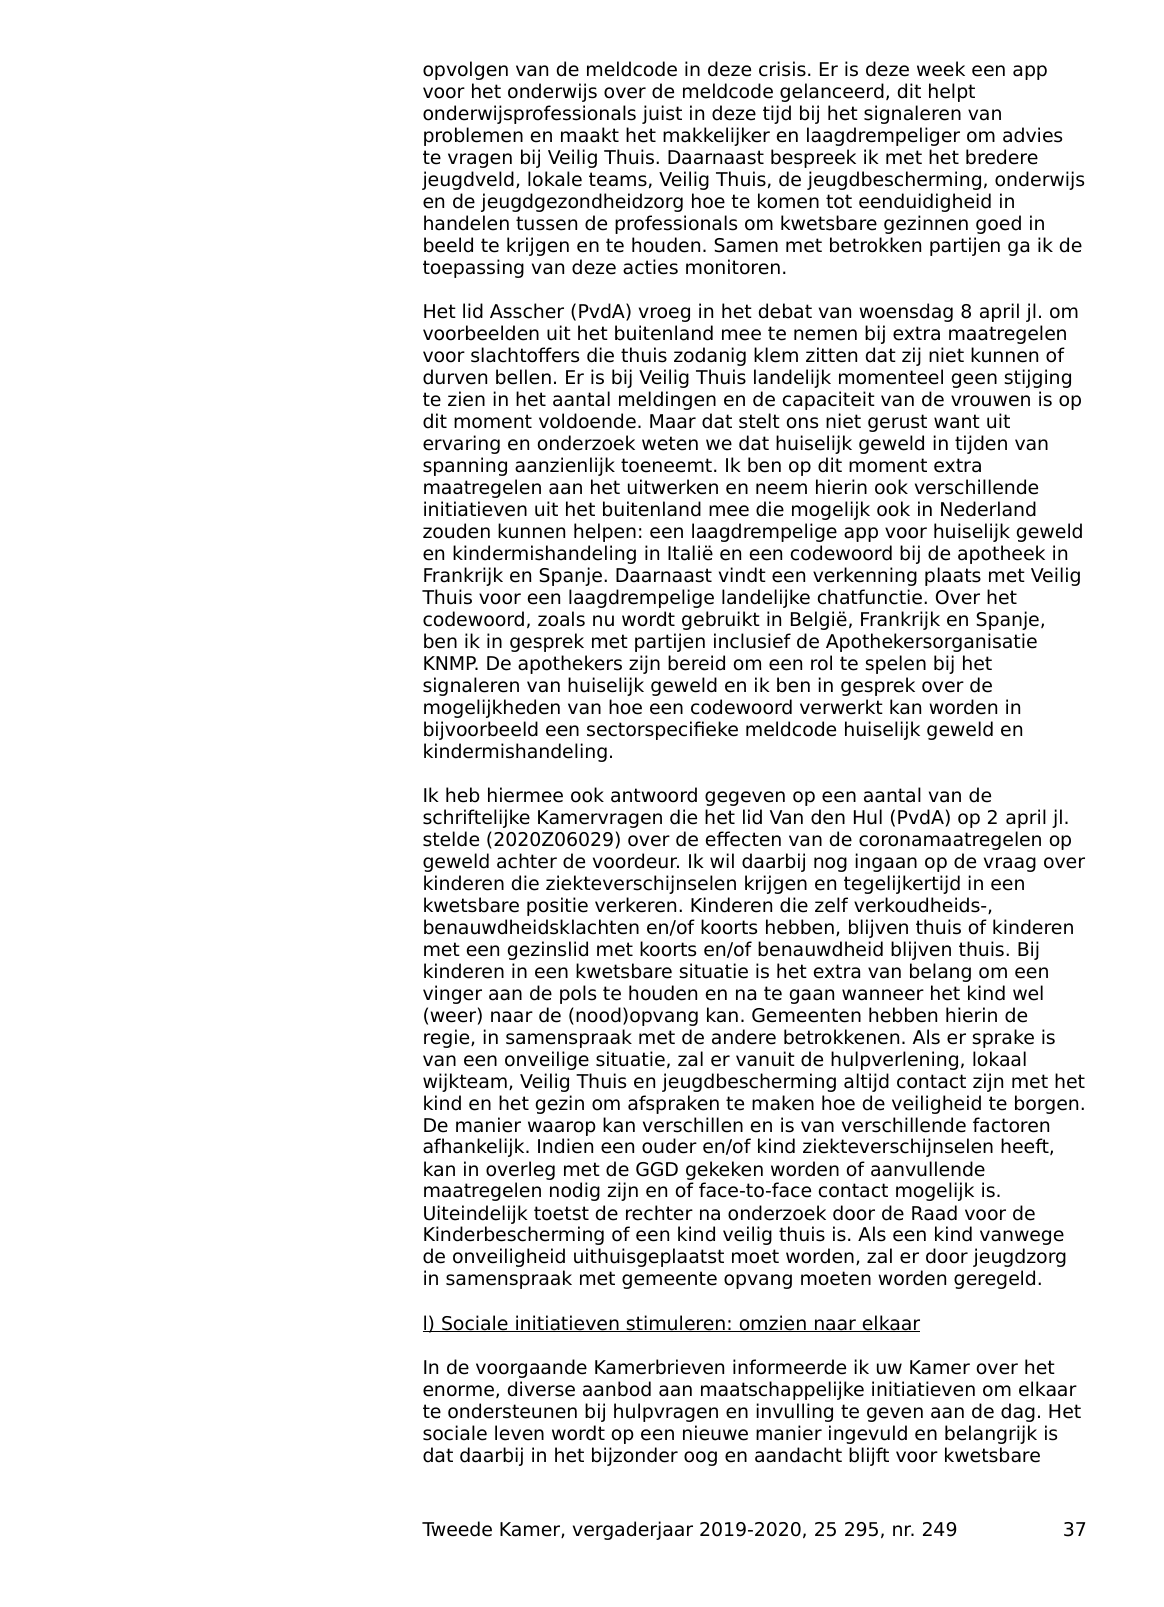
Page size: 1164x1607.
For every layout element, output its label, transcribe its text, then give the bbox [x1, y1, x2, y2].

text opvolgen van de meldcode in deze crisis. Er is deze week een app voor het onderwijs over de meldcode gelanceerd, dit helpt onderwijsprofessionals juist in deze tijd bij het signaleren van problemen en maakt het makkelijker en laagdrempeliger om advies te vragen bij Veilig Thuis. Daarnaast bespreek ik met het bredere jeugdveld, lokale teams, Veilig Thuis, de jeugdbescherming, onderwijs en de jeugdgezondheidzorg hoe te komen tot eenduidigheid in handelen tussen de professionals om kwetsbare gezinnen goed in beeld te krijgen en te houden. Samen met betrokken partijen ga ik de toepassing van deze acties monitoren. [422, 59, 1087, 279]
subtitle l) Sociale initiatieven stimuleren: omzien naar elkaar [422, 1312, 1087, 1334]
text Ik heb hiermee ook antwoord gegeven op een aantal van de schriftelijke Kamervragen die het lid Van den Hul (PvdA) op 2 april jl. stelde (2020Z06029) over de effecten van de coronamaatregelen op geweld achter de voordeur. Ik wil daarbij nog ingaan op de vraag over kinderen die ziekteverschijnselen krijgen en tegelijkertijd in een kwetsbare positie verkeren. Kinderen die zelf verkoudheids-, benauwdheidsklachten en/of koorts hebben, blijven thuis of kinderen met een gezinslid met koorts en/of benauwdheid blijven thuis. Bij kinderen in een kwetsbare situatie is het extra van belang om een vinger aan de pols te houden en na te gaan wanneer het kind wel (weer) naar de (nood)opvang kan. Gemeenten hebben hierin de regie, in samenspraak met de andere betrokkenen. Als er sprake is van een onveilige situatie, zal er vanuit de hulpverlening, lokaal wijkteam, Veilig Thuis en jeugdbescherming altijd contact zijn met het kind en het gezin om afspraken te maken hoe de veiligheid te borgen. De manier waarop kan verschillen en is van verschillende factoren afhankelijk. Indien een ouder en/of kind ziekteverschijnselen heeft, kan in overleg met de GGD gekeken worden of aanvullende maatregelen nodig zijn en of face-to-face contact mogelijk is. Uiteindelijk toetst de rechter na onderzoek door de Raad voor de Kinderbescherming of een kind veilig thuis is. Als een kind vanwege de onveiligheid uithuisgeplaatst moet worden, zal er door jeugdzorg in samenspraak met gemeente opvang moeten worden geregeld. [422, 785, 1087, 1290]
text Het lid Asscher (PvdA) vroeg in het debat van woensdag 8 april jl. om voorbeelden uit het buitenland mee te nemen bij extra maatregelen voor slachtoffers die thuis zodanig klem zitten dat zij niet kunnen of durven bellen. Er is bij Veilig Thuis landelijk momenteel geen stijging te zien in het aantal meldingen en de capaciteit van de vrouwen is op dit moment voldoende. Maar dat stelt ons niet gerust want uit ervaring en onderzoek weten we dat huiselijk geweld in tijden van spanning aanzienlijk toeneemt. Ik ben op dit moment extra maatregelen aan het uitwerken en neem hierin ook verschillende initiatieven uit het buitenland mee die mogelijk ook in Nederland zouden kunnen helpen: een laagdrempelige app voor huiselijk geweld en kindermishandeling in Italië en een codewoord bij de apotheek in Frankrijk en Spanje. Daarnaast vindt een verkenning plaats met Veilig Thuis voor een laagdrempelige landelijke chatfunctie. Over het codewoord, zoals nu wordt gebruikt in België, Frankrijk en Spanje, ben ik in gesprek met partijen inclusief de Apothekersorganisatie KNMP. De apothekers zijn bereid om een rol te spelen bij het signaleren van huiselijk geweld en ik ben in gesprek over de mogelijkheden van hoe een codewoord verwerkt kan worden in bijvoorbeeld een sectorspecifieke meldcode huiselijk geweld en kindermishandeling. [422, 301, 1087, 763]
text In de voorgaande Kamerbrieven informeerde ik uw Kamer over het enorme, diverse aanbod aan maatschappelijke initiatieven om elkaar te ondersteunen bij hulpvragen en invulling te geven aan de dag. Het sociale leven wordt op een nieuwe manier ingevuld en belangrijk is dat daarbij in het bijzonder oog en aandacht blijft voor kwetsbare [422, 1357, 1087, 1467]
